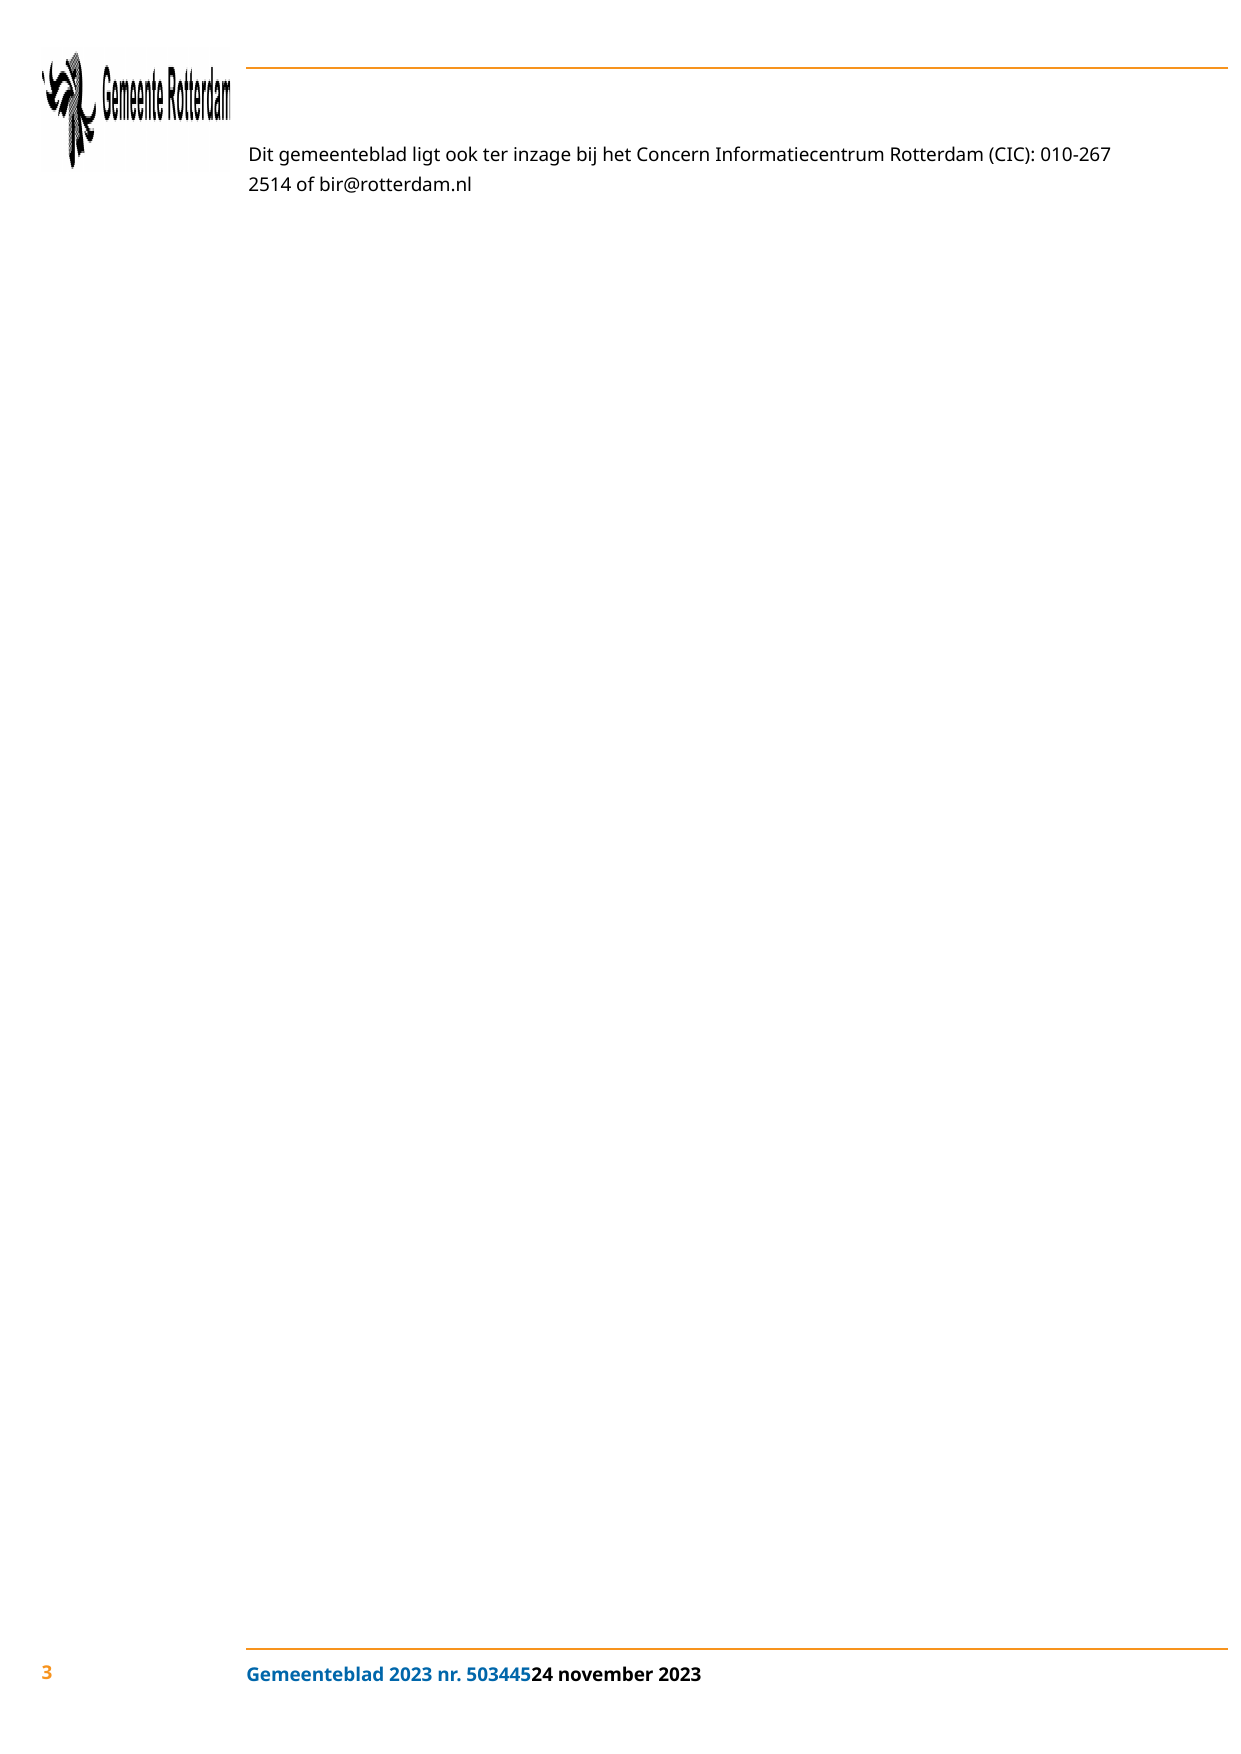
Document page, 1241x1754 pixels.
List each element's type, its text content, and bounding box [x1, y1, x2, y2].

text Dit gemeenteblad ligt ook ter inzage bij het Concern Informatiecentrum Rotterdam (CIC): 010-267 2514 of bir@rotterdam.nl [248, 141, 1152, 197]
picture [41, 47, 231, 172]
